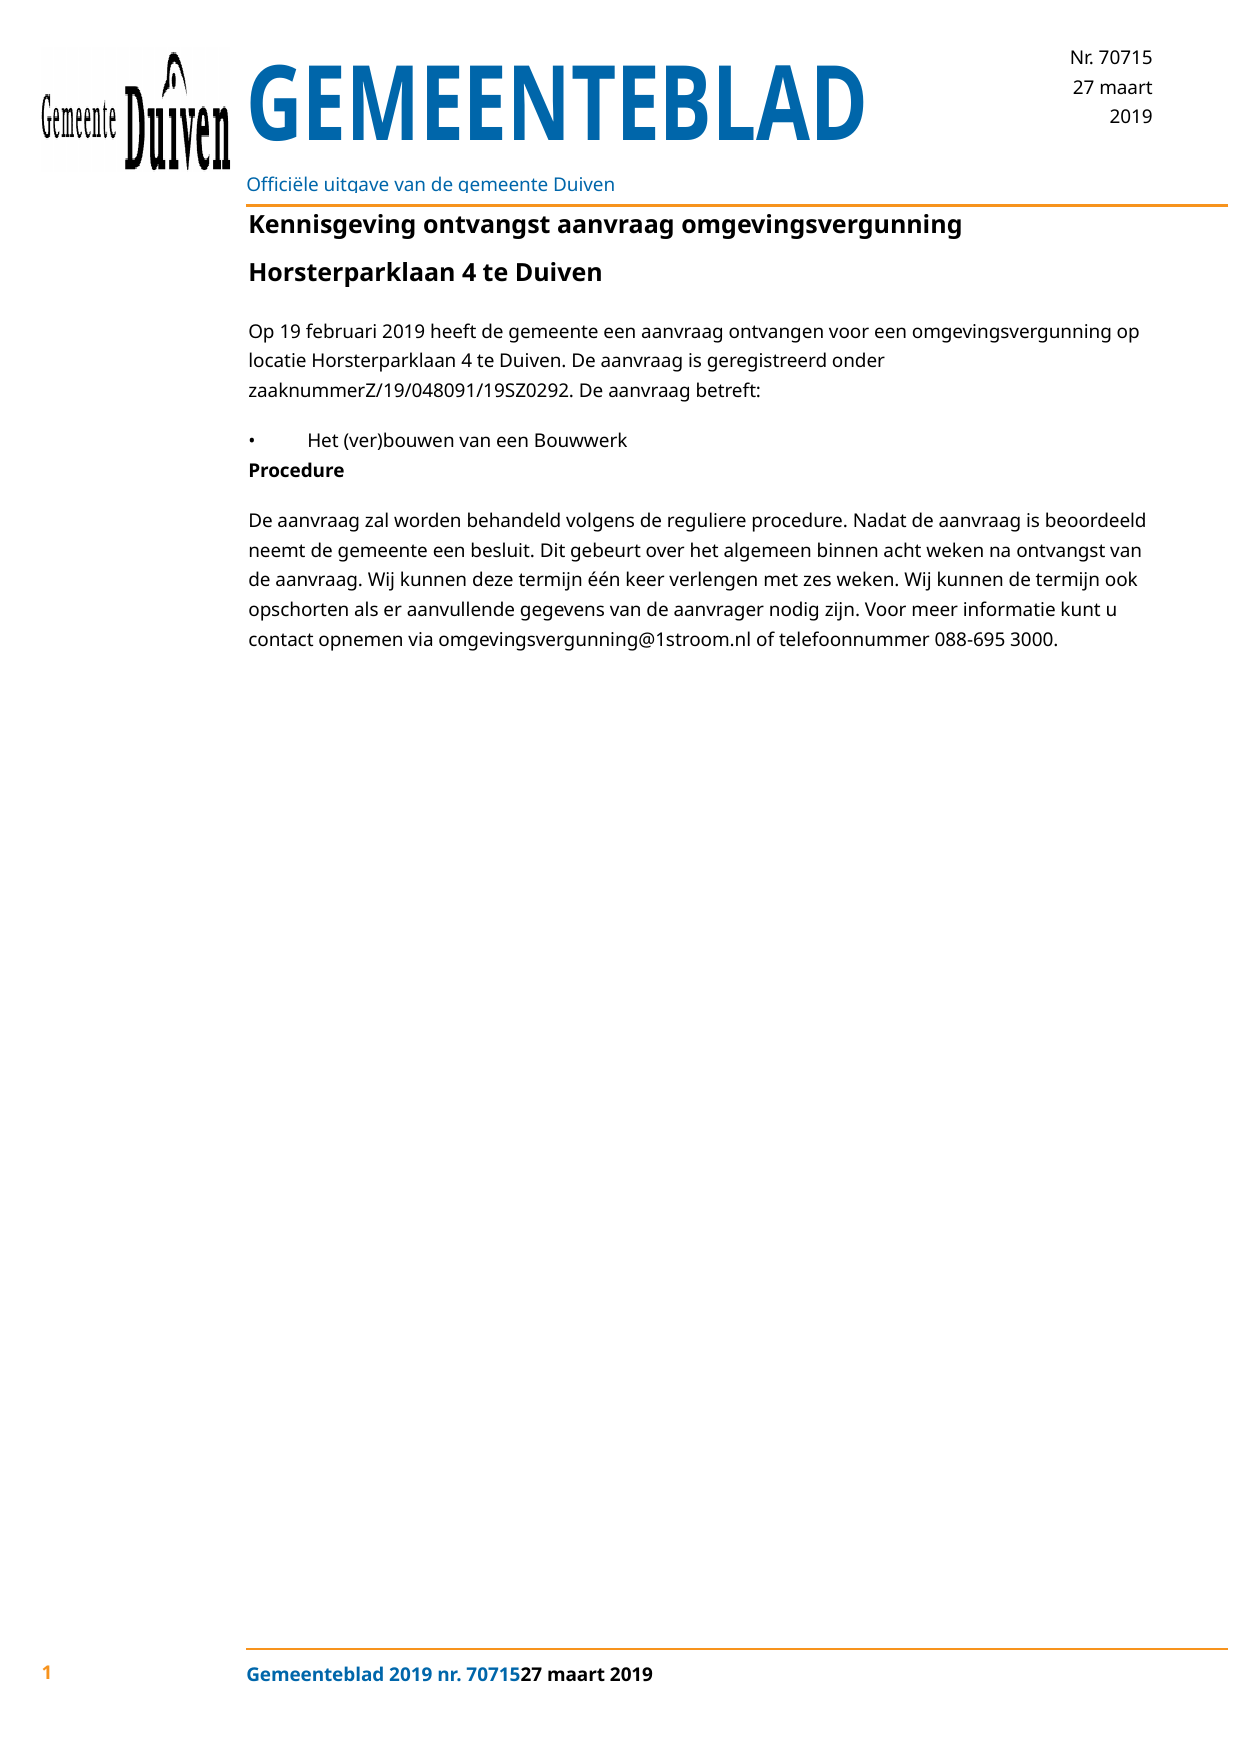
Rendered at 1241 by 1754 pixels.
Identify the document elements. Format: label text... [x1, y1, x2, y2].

text Kennisgeving ontvangst aanvraag omgevingsvergunning Horsterparklaan 4 te Duiven [248, 207, 1152, 288]
text De aanvraag zal worden behandeld volgens de reguliere procedure. Nadat de aanvraag is beoordeeld neemt de gemeente een besluit. Dit gebeurt over het algemeen binnen acht weken na ontvangst van de aanvraag. Wij kunnen deze termijn één keer verlengen met zes weken. Wij kunnen de termijn ook opschorten als er aanvullende gegevens van de aanvrager nodig zijn. Voor meer informatie kunt u contact opnemen via omgevingsvergunning@1stroom.nl of telefoonnummer 088-695 3000. [248, 507, 1152, 652]
text Op 19 februari 2019 heeft de gemeente een aanvraag ontvangen voor een omgevingsvergunning op locatie Horsterparklaan 4 te Duiven. De aanvraag is geregistreerd onder zaaknummerZ/19/048091/19SZ0292. De aanvraag betreft: [248, 318, 1152, 403]
text Procedure [248, 457, 1152, 483]
picture [41, 47, 231, 172]
list Het (ver)bouwen van een Bouwwerk [248, 427, 1152, 453]
